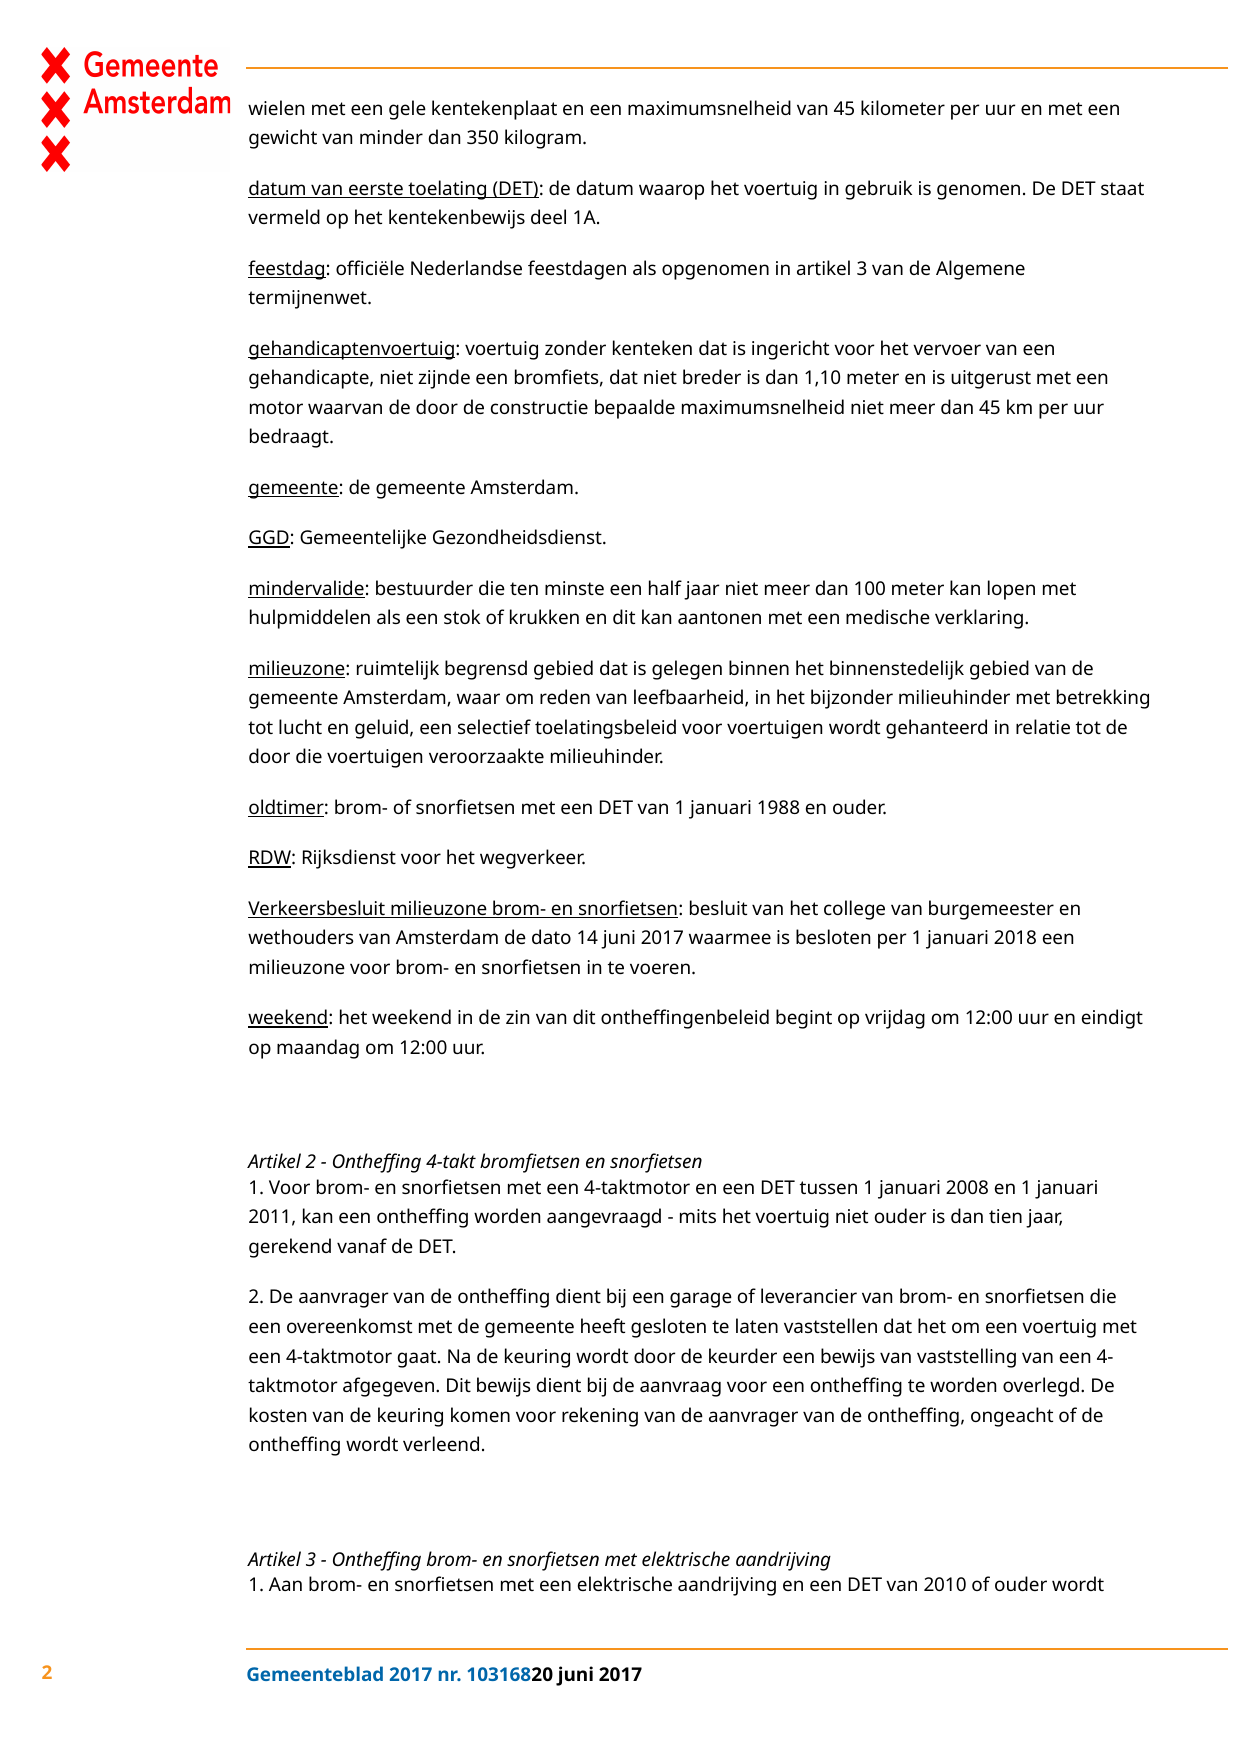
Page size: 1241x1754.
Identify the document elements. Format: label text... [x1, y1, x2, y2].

text milieuzone: ruimtelijk begrensd gebied dat is gelegen binnen het binnenstedelijk gebied van de gemeente Amsterdam, waar om reden van leefbaarheid, in het bijzonder milieuhinder met betrekking tot lucht en geluid, een selectief toelatingsbeleid voor voertuigen wordt gehanteerd in relatie tot de door die voertuigen veroorzaakte milieuhinder. [248, 655, 1152, 769]
text 2. De aanvrager van de ontheffing dient bij een garage of leverancier van brom- en snorfietsen die een overeenkomst met de gemeente heeft gesloten te laten vaststellen dat het om een voertuig met een 4-taktmotor gaat. Na de keuring wordt door de keurder een bewijs van vaststelling van een 4-taktmotor afgegeven. Dit bewijs dient bij de aanvraag voor een ontheffing te worden overlegd. De kosten van de keuring komen voor rekening van de aanvrager van de ontheffing, ongeacht of de ontheffing wordt verleend. [248, 1284, 1152, 1457]
picture [41, 47, 231, 172]
text datum van eerste toelating (DET): de datum waarop het voertuig in gebruik is genomen. De DET staat vermeld op het kentekenbewijs deel 1A. [248, 175, 1152, 230]
text wielen met een gele kentekenplaat en een maximumsnelheid van 45 kilometer per uur en met een gewicht van minder dan 350 kilogram. [248, 95, 1152, 150]
text Artikel 2 - Ontheffing 4-takt bromfietsen en snorfietsen [248, 1148, 1152, 1174]
text gemeente: de gemeente Amsterdam. [248, 474, 1152, 500]
text oldtimer: brom- of snorfietsen met een DET van 1 januari 1988 en ouder. [248, 794, 1152, 820]
text Verkeersbesluit milieuzone brom- en snorfietsen: besluit van het college van burgemeester en wethouders van Amsterdam de dato 14 juni 2017 waarmee is besloten per 1 januari 2018 een milieuzone voor brom- en snorfietsen in te voeren. [248, 895, 1152, 980]
text RDW: Rijksdienst voor het wegverkeer. [248, 844, 1152, 870]
text 1. Aan brom- en snorfietsen met een elektrische aandrijving en een DET van 2010 of ouder wordt [248, 1572, 1152, 1597]
text Artikel 3 - Ontheffing brom- en snorfietsen met elektrische aandrijving [248, 1546, 1152, 1572]
text GGD: Gemeentelijke Gezondheidsdienst. [248, 524, 1152, 550]
text weekend: het weekend in de zin van dit ontheffingenbeleid begint op vrijdag om 12:00 uur en eindigt op maandag om 12:00 uur. [248, 1004, 1152, 1060]
text gehandicaptenvoertuig: voertuig zonder kenteken dat is ingericht voor het vervoer van een gehandicapte, niet zijnde een bromfiets, dat niet breder is dan 1,10 meter en is uitgerust met een motor waarvan de door de constructie bepaalde maximumsnelheid niet meer dan 45 km per uur bedraagt. [248, 335, 1152, 449]
text feestdag: officiële Nederlandse feestdagen als opgenomen in artikel 3 van de Algemene termijnenwet. [248, 255, 1152, 310]
text mindervalide: bestuurder die ten minste een half jaar niet meer dan 100 meter kan lopen met hulpmiddelen als een stok of krukken en dit kan aantonen met een medische verklaring. [248, 575, 1152, 630]
text 1. Voor brom- en snorfietsen met een 4-taktmotor en een DET tussen 1 januari 2008 en 1 januari 2011, kan een ontheffing worden aangevraagd - mits het voertuig niet ouder is dan tien jaar, gerekend vanaf de DET. [248, 1174, 1152, 1259]
